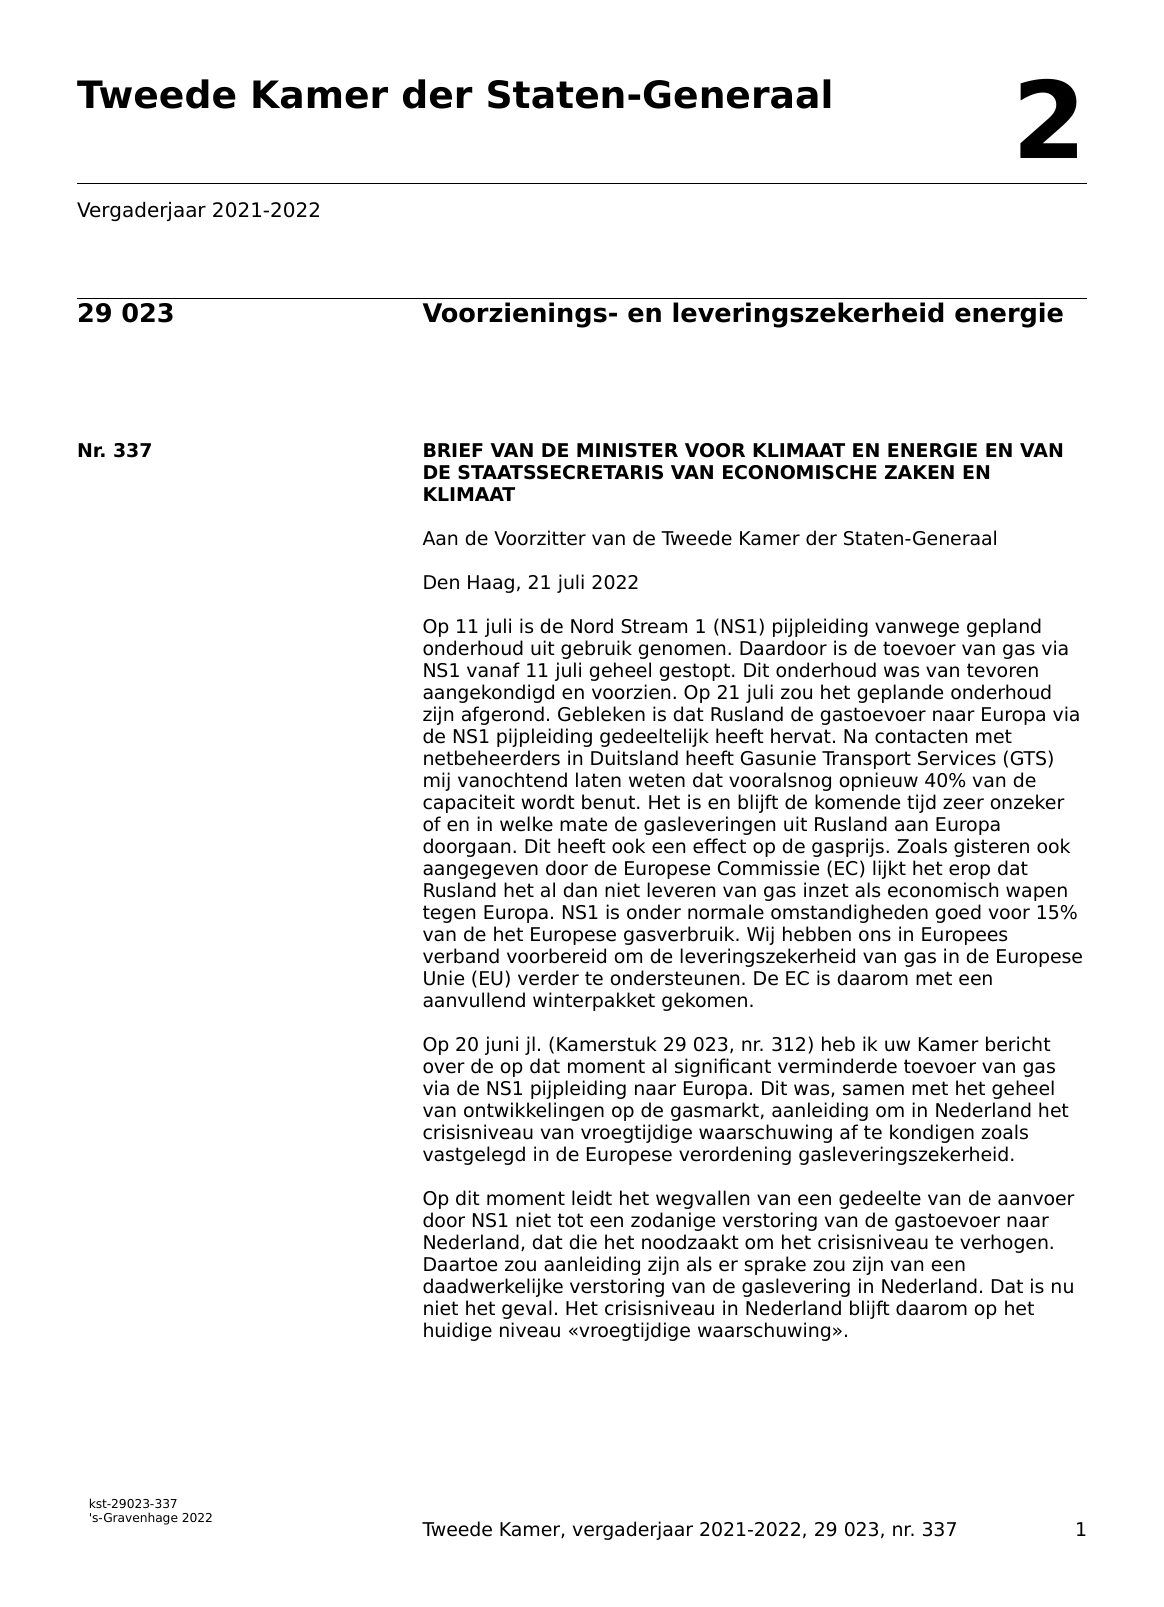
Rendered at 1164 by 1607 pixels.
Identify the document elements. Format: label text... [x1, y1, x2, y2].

text Op 20 juni jl. (Kamerstuk 29 023, nr. 312) heb ik uw Kamer bericht over de op dat moment al significant verminderde toevoer van gas via de NS1 pijpleiding naar Europa. Dit was, samen met het geheel van ontwikkelingen op de gasmarkt, aanleiding om in Nederland het crisisniveau van vroegtijdige waarschuwing af te kondigen zoals vastgelegd in de Europese verordening gasleveringszekerheid. [422, 1034, 1087, 1166]
text Op 11 juli is de Nord Stream 1 (NS1) pijpleiding vanwege gepland onderhoud uit gebruik genomen. Daardoor is de toevoer van gas via NS1 vanaf 11 juli geheel gestopt. Dit onderhoud was van tevoren aangekondigd en voorzien. Op 21 juli zou het geplande onderhoud zijn afgerond. Gebleken is dat Rusland de gastoevoer naar Europa via de NS1 pijpleiding gedeeltelijk heeft hervat. Na contacten met netbeheerders in Duitsland heeft Gasunie Transport Services (GTS) mij vanochtend laten weten dat vooralsnog opnieuw 40% van de capaciteit wordt benut. Het is en blijft de komende tijd zeer onzeker of en in welke mate de gasleveringen uit Rusland aan Europa doorgaan. Dit heeft ook een effect op de gasprijs. Zoals gisteren ook aangegeven door de Europese Commissie (EC) lijkt het erop dat Rusland het al dan niet leveren van gas inzet als economisch wapen tegen Europa. NS1 is onder normale omstandigheden goed voor 15% van de het Europese gasverbruik. Wij hebben ons in Europees verband voorbereid om de leveringszekerheid van gas in de Europese Unie (EU) verder te ondersteunen. De EC is daarom met een aanvullend winterpakket gekomen. [422, 616, 1087, 1012]
table_header 2 [886, 59, 1087, 183]
text Den Haag, 21 juli 2022 [422, 572, 1087, 594]
table_cell Vergaderjaar 2021-2022 [77, 184, 1087, 298]
text kst-29023-337 [88, 1497, 323, 1511]
text Op dit moment leidt het wegvallen van een gedeelte van de aanvoer door NS1 niet tot een zodanige verstoring van de gastoevoer naar Nederland, dat die het noodzaakt om het crisisniveau te verhogen. Daartoe zou aanleiding zijn als er sprake zou zijn van een daadwerkelijke verstoring van de gaslevering in Nederland. Dat is nu niet het geval. Het crisisniveau in Nederland blijft daarom op het huidige niveau «vroegtijdige waarschuwing». [422, 1188, 1087, 1342]
table_header Tweede Kamer der Staten-Generaal [77, 59, 886, 183]
subtitle Nr. 337 BRIEF VAN DE MINISTER VOOR KLIMAAT EN ENERGIE EN VAN DE STAATSSECRETARIS VAN ECONOMISCHE ZAKEN EN KLIMAAT [77, 440, 1087, 506]
text Aan de Voorzitter van de Tweede Kamer der Staten-Generaal [422, 528, 1087, 550]
text 's-Gravenhage 2022 [88, 1511, 323, 1525]
subtitle 29 023 Voorzienings- en leveringszekerheid energie [77, 299, 1087, 329]
